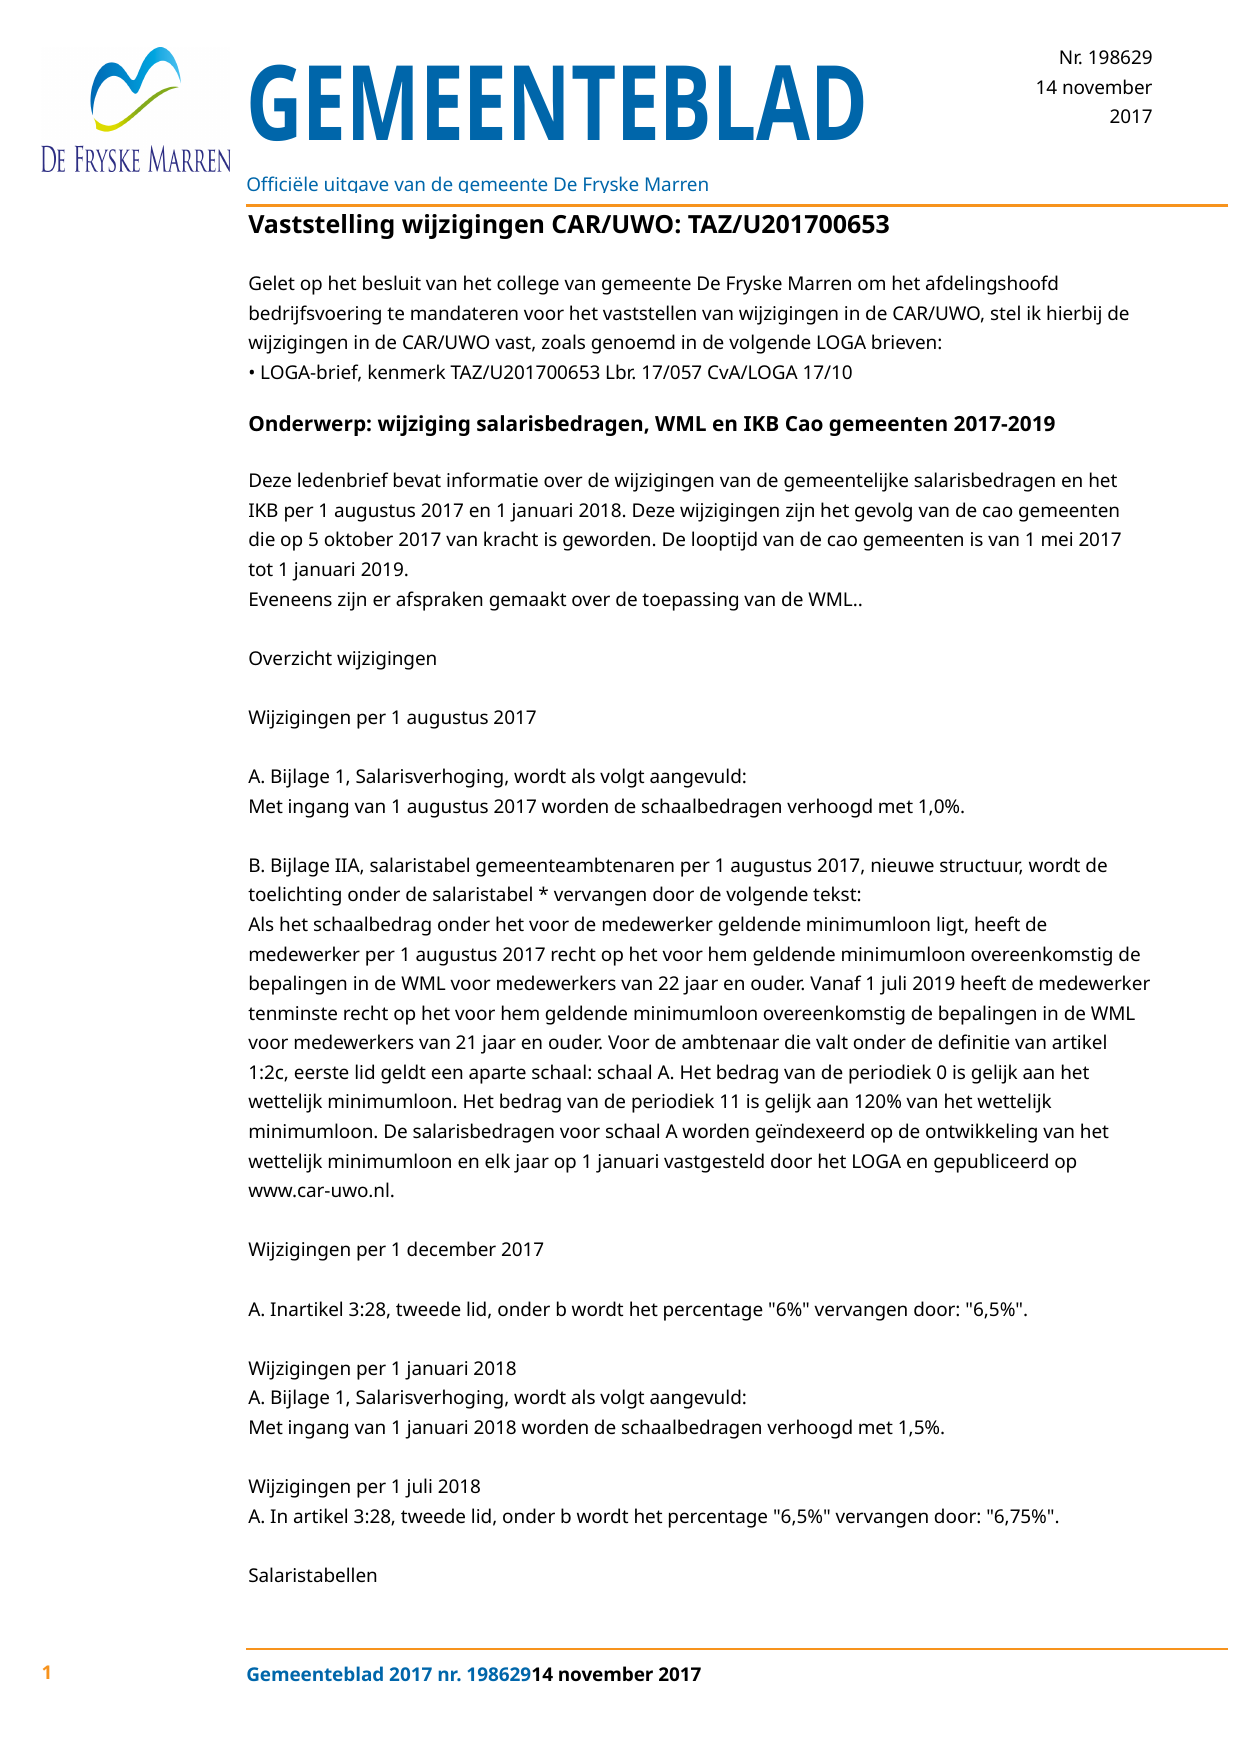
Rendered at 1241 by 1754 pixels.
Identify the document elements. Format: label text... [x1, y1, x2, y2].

text A. Bijlage 1, Salarisverhoging, wordt als volgt aangevuld: [248, 1384, 1152, 1410]
text Salaristabellen [248, 1562, 1152, 1588]
text Overzicht wijzigingen [248, 645, 1152, 671]
text A. Inartikel 3:28, tweede lid, onder b wordt het percentage "6%" vervangen door: "6,5%". [248, 1296, 1152, 1322]
picture [41, 47, 231, 172]
text Eveneens zijn er afspraken gemaakt over de toepassing van de WML.. [248, 586, 1152, 612]
text Vaststelling wijzigingen CAR/UWO: TAZ/U201700653 [248, 207, 1152, 241]
text Deze ledenbrief bevat informatie over de wijzigingen van de gemeentelijke salarisbedragen en het IKB per 1 augustus 2017 en 1 januari 2018. Deze wijzigingen zijn het gevolg van de cao gemeenten die op 5 oktober 2017 van kracht is geworden. De looptijd van de cao gemeenten is van 1 mei 2017 tot 1 januari 2019. [248, 467, 1152, 582]
text Met ingang van 1 augustus 2017 worden de schaalbedragen verhoogd met 1,0%. [248, 793, 1152, 819]
text A. Bijlage 1, Salarisverhoging, wordt als volgt aangevuld: [248, 763, 1152, 789]
text B. Bijlage IIA, salaristabel gemeenteambtenaren per 1 augustus 2017, nieuwe structuur, wordt de toelichting onder de salaristabel * vervangen door de volgende tekst: [248, 852, 1152, 907]
text Als het schaalbedrag onder het voor de medewerker geldende minimumloon ligt, heeft de medewerker per 1 augustus 2017 recht op het voor hem geldende minimumloon overeenkomstig de bepalingen in de WML voor medewerkers van 22 jaar en ouder. Vanaf 1 juli 2019 heeft de medewerker tenminste recht op het voor hem geldende minimumloon overeenkomstig de bepalingen in de WML voor medewerkers van 21 jaar en ouder. Voor de ambtenaar die valt onder de definitie van artikel 1:2c, eerste lid geldt een aparte schaal: schaal A. Het bedrag van de periodiek 0 is gelijk aan het wettelijk minimumloon. Het bedrag van de periodiek 11 is gelijk aan 120% van het wettelijk minimumloon. De salarisbedragen voor schaal A worden geïndexeerd op de ontwikkeling van het wettelijk minimumloon en elk jaar op 1 januari vastgesteld door het LOGA en gepubliceerd op www.car-uwo.nl. [248, 911, 1152, 1203]
text Wijzigingen per 1 juli 2018 [248, 1473, 1152, 1499]
text Wijzigingen per 1 augustus 2017 [248, 704, 1152, 730]
text • LOGA-brief, kenmerk TAZ/U201700653 Lbr. 17/057 CvA/LOGA 17/10 [248, 359, 1152, 385]
text Onderwerp: wijziging salarisbedragen, WML en IKB Cao gemeenten 2017-2019 [248, 409, 1152, 438]
text Gelet op het besluit van het college van gemeente De Fryske Marren om het afdelingshoofd bedrijfsvoering te mandateren voor het vaststellen van wijzigingen in de CAR/UWO, stel ik hierbij de wijzigingen in de CAR/UWO vast, zoals genoemd in de volgende LOGA brieven: [248, 270, 1152, 355]
text Met ingang van 1 januari 2018 worden de schaalbedragen verhoogd met 1,5%. [248, 1414, 1152, 1440]
text A. In artikel 3:28, tweede lid, onder b wordt het percentage "6,5%" vervangen door: "6,75%". [248, 1503, 1152, 1529]
text Wijzigingen per 1 december 2017 [248, 1237, 1152, 1262]
text Wijzigingen per 1 januari 2018 [248, 1355, 1152, 1381]
